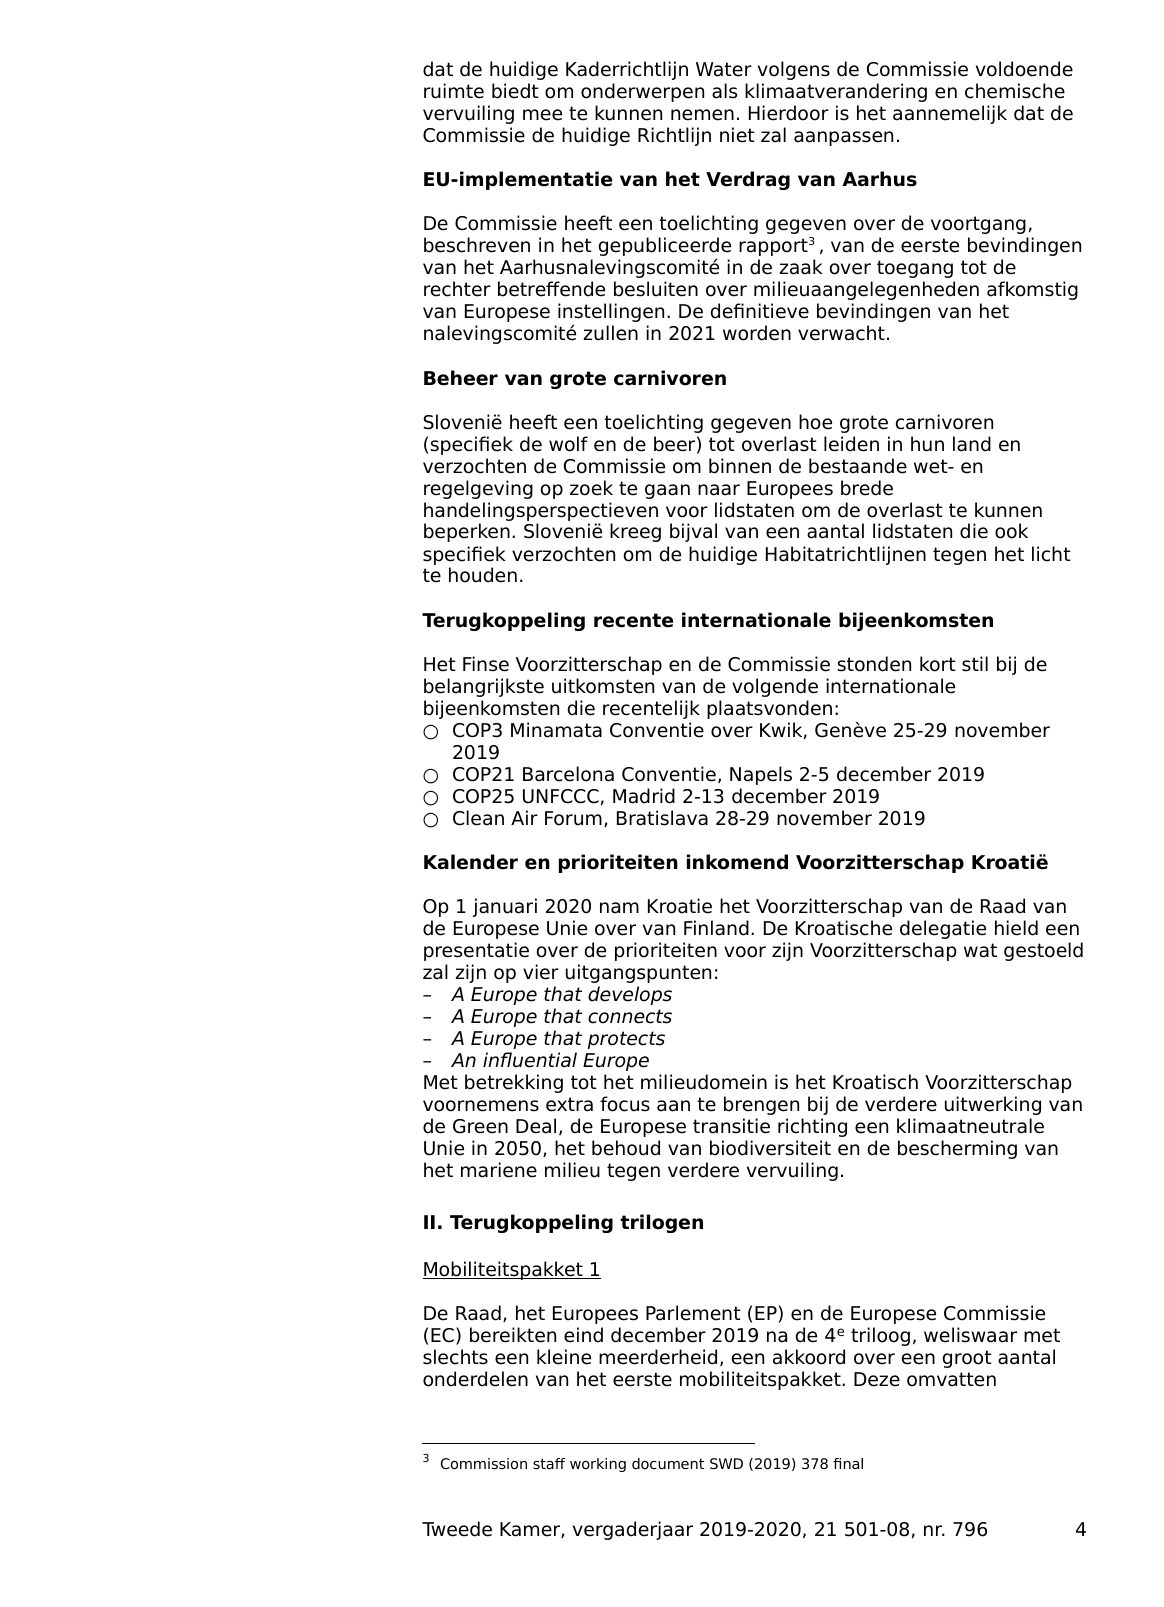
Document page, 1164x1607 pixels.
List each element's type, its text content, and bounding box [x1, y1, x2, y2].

subtitle EU-implementatie van het Verdrag van Aarhus [422, 169, 1087, 191]
text – A Europe that develops [422, 984, 1087, 1006]
text – A Europe that connects [422, 1006, 1087, 1028]
subtitle Beheer van grote carnivoren [422, 367, 1087, 389]
text ○ COP25 UNFCCC, Madrid 2-13 december 2019 [422, 786, 1087, 808]
text – A Europe that protects [422, 1028, 1087, 1050]
subtitle Mobiliteitspakket 1 [422, 1259, 1087, 1281]
text Op 1 januari 2020 nam Kroatie het Voorzitterschap van de Raad van de Europese Unie over van Finland. De Kroatische delegatie hield een presentatie over de prioriteiten voor zijn Voorzitterschap wat gestoeld zal zijn op vier uitgangspunten: [422, 896, 1087, 984]
text De Commissie heeft een toelichting gegeven over de voortgang, beschreven in het gepubliceerde rapport, van de eerste bevindingen van het Aarhusnalevingscomité in de zaak over toegang tot de rechter betreffende besluiten over milieuaangelegenheden afkomstig van Europese instellingen. De definitieve bevindingen van het nalevingscomité zullen in 2021 worden verwacht. [422, 213, 1087, 345]
text ○ COP21 Barcelona Conventie, Napels 2-5 december 2019 [422, 764, 1087, 786]
text ○ Clean Air Forum, Bratislava 28-29 november 2019 [422, 808, 1087, 829]
text dat de huidige Kaderrichtlijn Water volgens de Commissie voldoende ruimte biedt om onderwerpen als klimaatverandering en chemische vervuiling mee te kunnen nemen. Hierdoor is het aannemelijk dat de Commissie de huidige Richtlijn niet zal aanpassen. [422, 59, 1087, 147]
text Met betrekking tot het milieudomein is het Kroatisch Voorzitterschap voornemens extra focus aan te brengen bij de verdere uitwerking van de Green Deal, de Europese transitie richting een klimaatneutrale Unie in 2050, het behoud van biodiversiteit en de bescherming van het mariene milieu tegen verdere vervuiling. [422, 1072, 1087, 1182]
text ○ COP3 Minamata Conventie over Kwik, Genève 25-29 november 2019 [422, 720, 1087, 764]
subtitle Kalender en prioriteiten inkomend Voorzitterschap Kroatië [422, 852, 1087, 874]
subtitle Terugkoppeling recente internationale bijeenkomsten [422, 609, 1087, 632]
text Slovenië heeft een toelichting gegeven hoe grote carnivoren (specifiek de wolf en de beer) tot overlast leiden in hun land en verzochten de Commissie om binnen de bestaande wet- en regelgeving op zoek te gaan naar Europees brede handelingsperspectieven voor lidstaten om de overlast te kunnen beperken. Slovenië kreeg bijval van een aantal lidstaten die ook specifiek verzochten om de huidige Habitatrichtlijnen tegen het licht te houden. [422, 412, 1087, 587]
text Commission staff working document SWD (2019) 378 final [422, 1452, 1087, 1474]
subtitle II. Terugkoppeling trilogen [422, 1212, 1087, 1234]
text De Raad, het Europees Parlement (EP) en de Europese Commissie (EC) bereikten eind december 2019 na de 4e triloog, weliswaar met slechts een kleine meerderheid, een akkoord over een groot aantal onderdelen van het eerste mobiliteitspakket. Deze omvatten [422, 1303, 1087, 1391]
text – An influential Europe [422, 1050, 1087, 1072]
text Het Finse Voorzitterschap en de Commissie stonden kort stil bij de belangrijkste uitkomsten van de volgende internationale bijeenkomsten die recentelijk plaatsvonden: [422, 654, 1087, 720]
